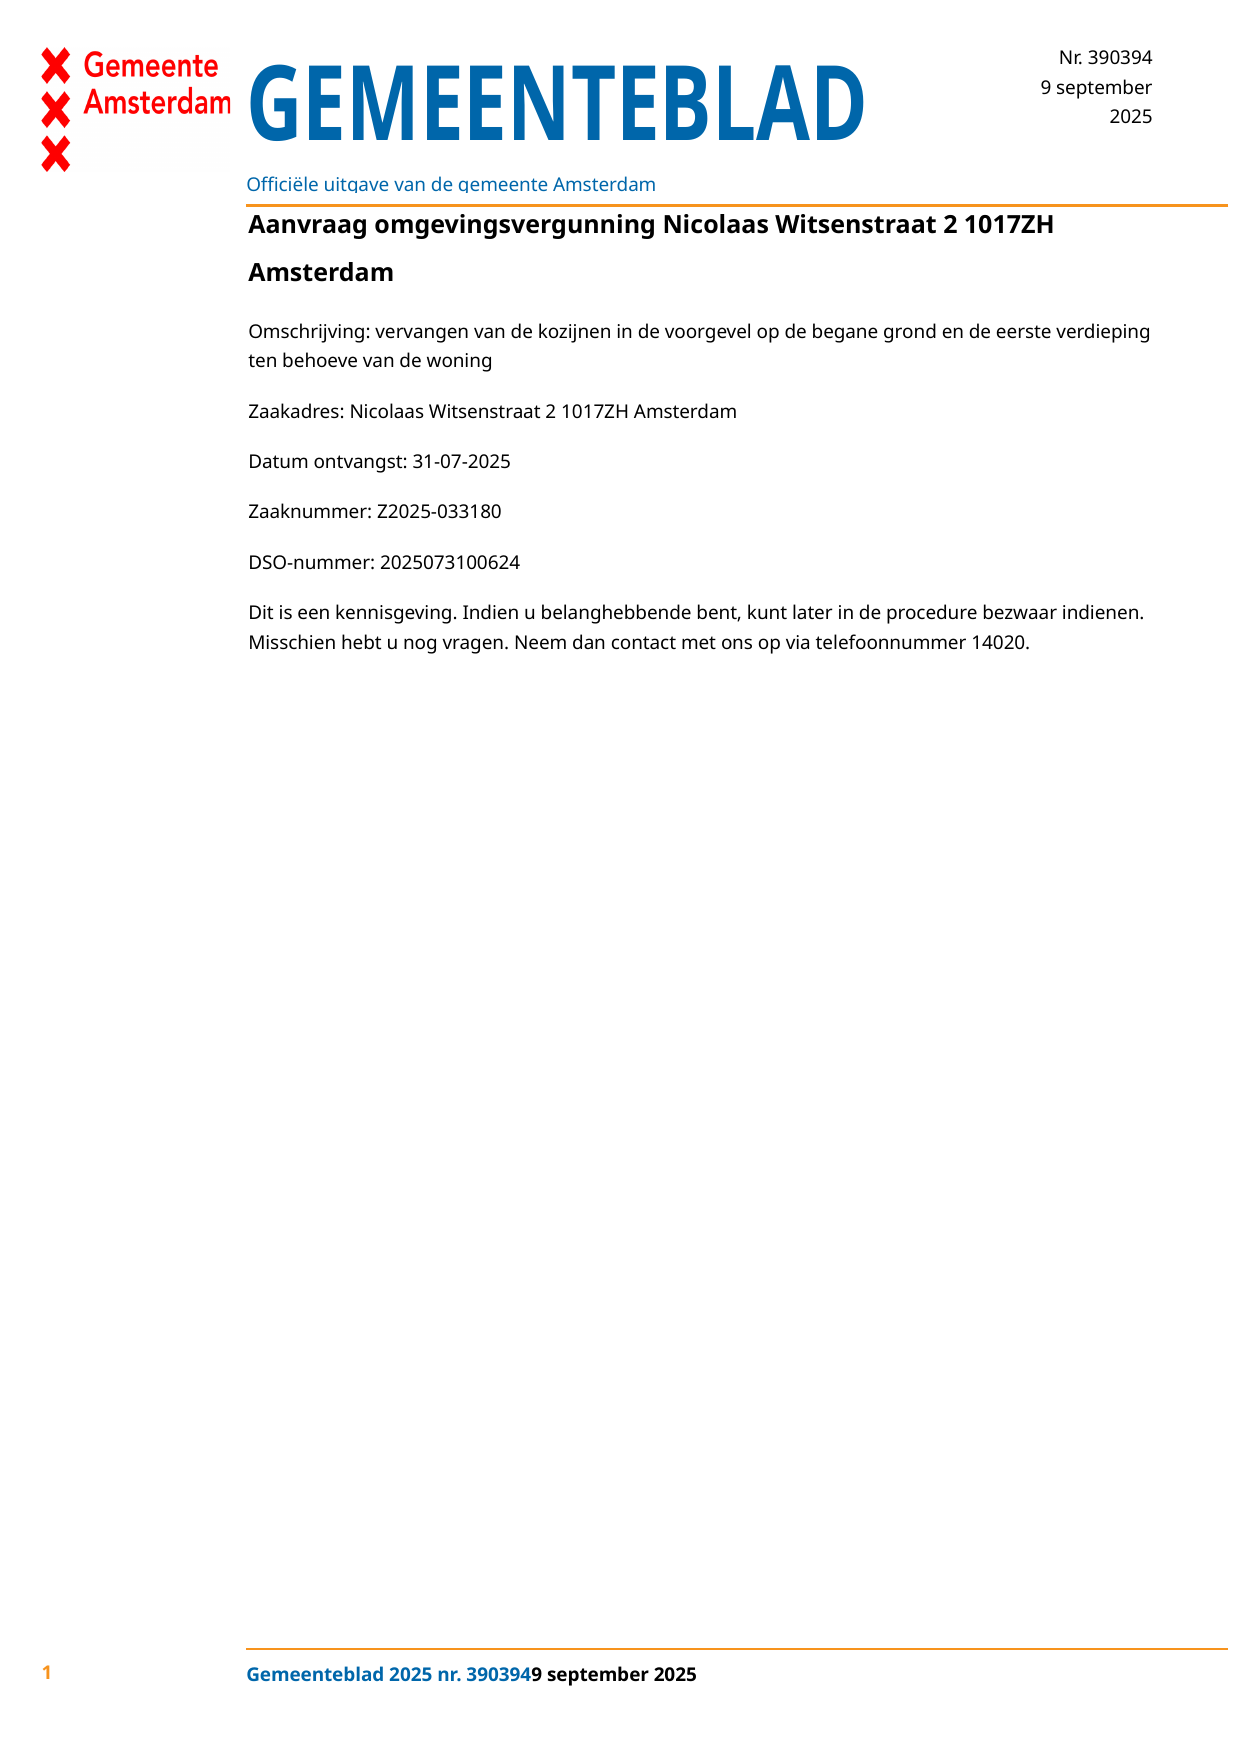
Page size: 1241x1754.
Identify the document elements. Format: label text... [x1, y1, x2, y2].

text Omschrijving: vervangen van de kozijnen in de voorgevel op de begane grond en de eerste verdieping ten behoeve van de woning [248, 318, 1152, 373]
picture [41, 47, 231, 172]
text Zaakadres: Nicolaas Witsenstraat 2 1017ZH Amsterdam [248, 398, 1152, 424]
text Datum ontvangst: 31-07-2025 [248, 448, 1152, 474]
text Dit is een kennisgeving. Indien u belanghebbende bent, kunt later in de procedure bezwaar indienen. Misschien hebt u nog vragen. Neem dan contact met ons op via telefoonnummer 14020. [248, 599, 1152, 655]
text DSO-nummer: 2025073100624 [248, 549, 1152, 575]
text Zaaknummer: Z2025-033180 [248, 499, 1152, 524]
text Aanvraag omgevingsvergunning Nicolaas Witsenstraat 2 1017ZH Amsterdam [248, 207, 1152, 288]
